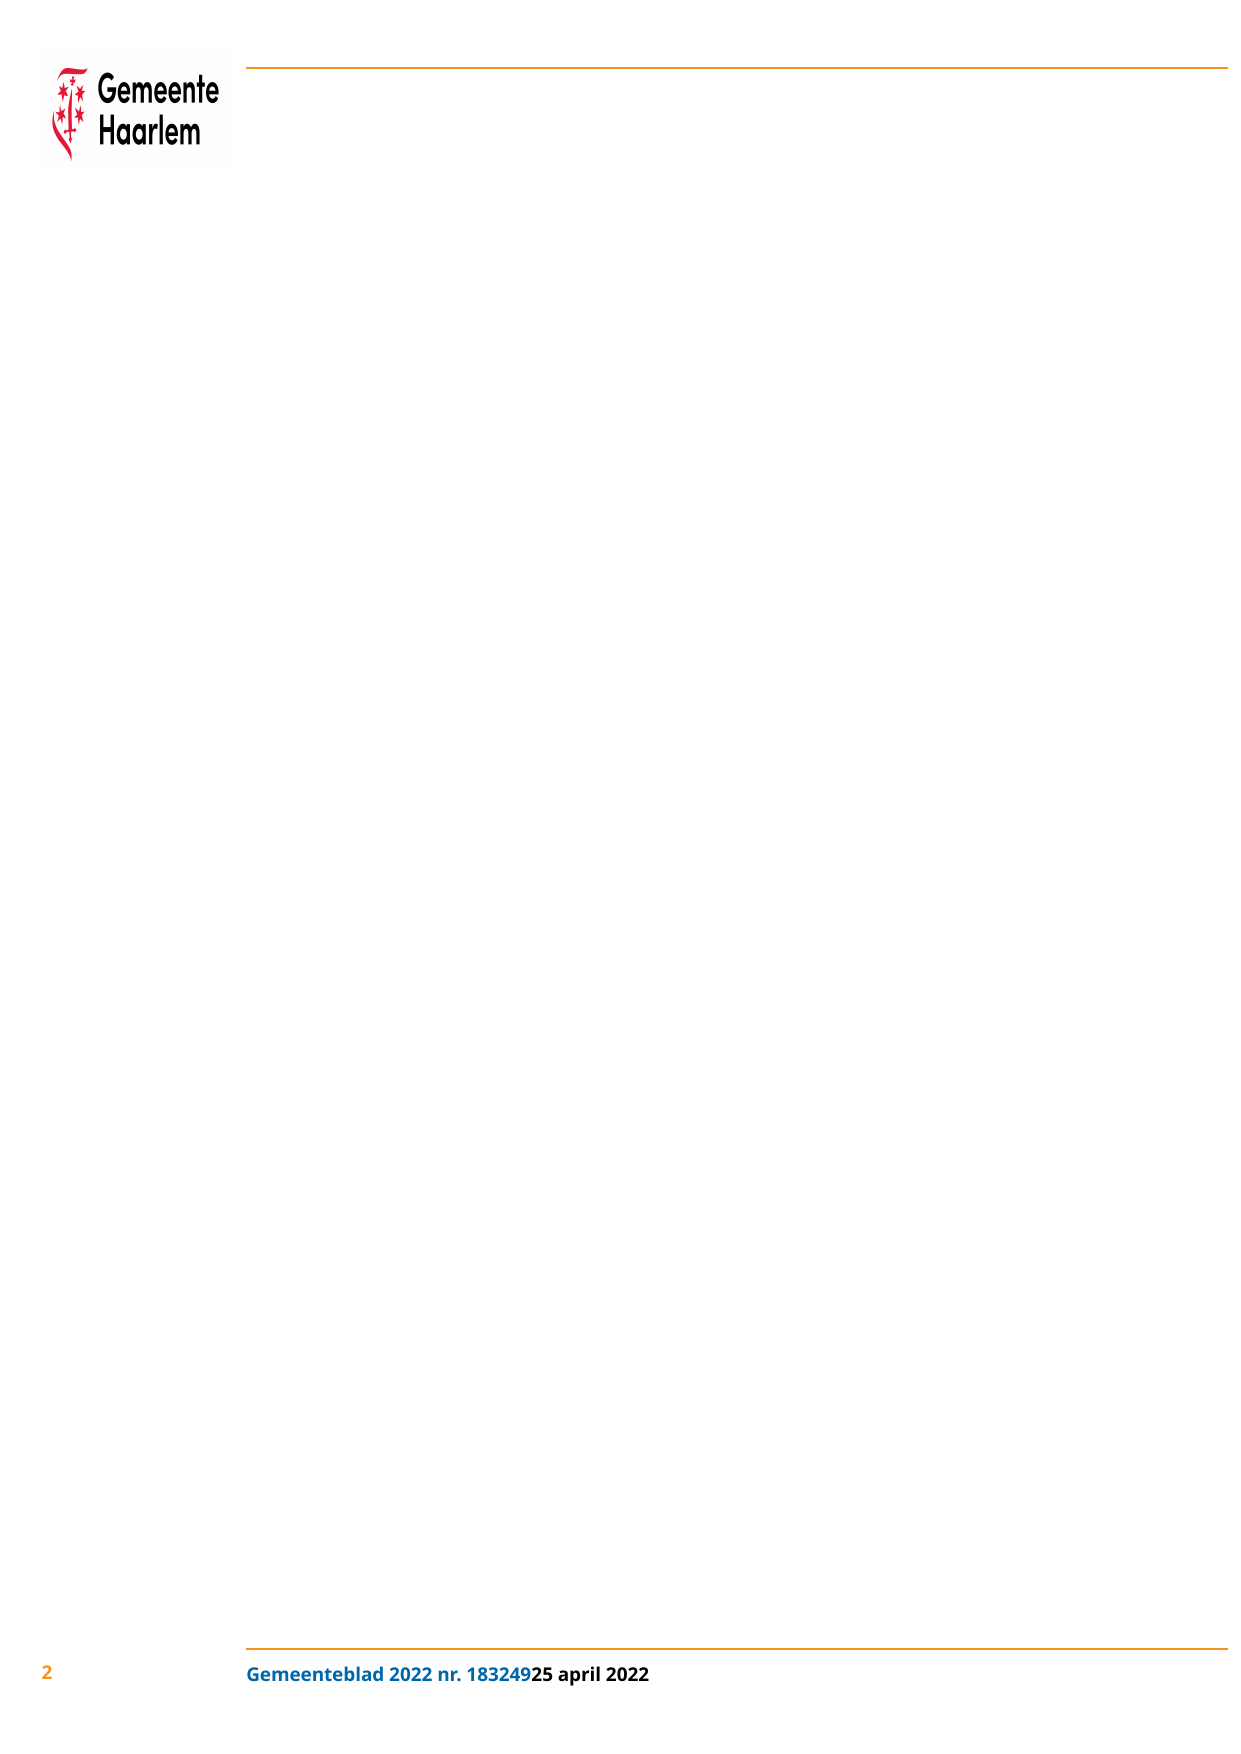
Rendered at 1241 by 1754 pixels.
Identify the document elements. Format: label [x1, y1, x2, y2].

picture [41, 47, 231, 172]
